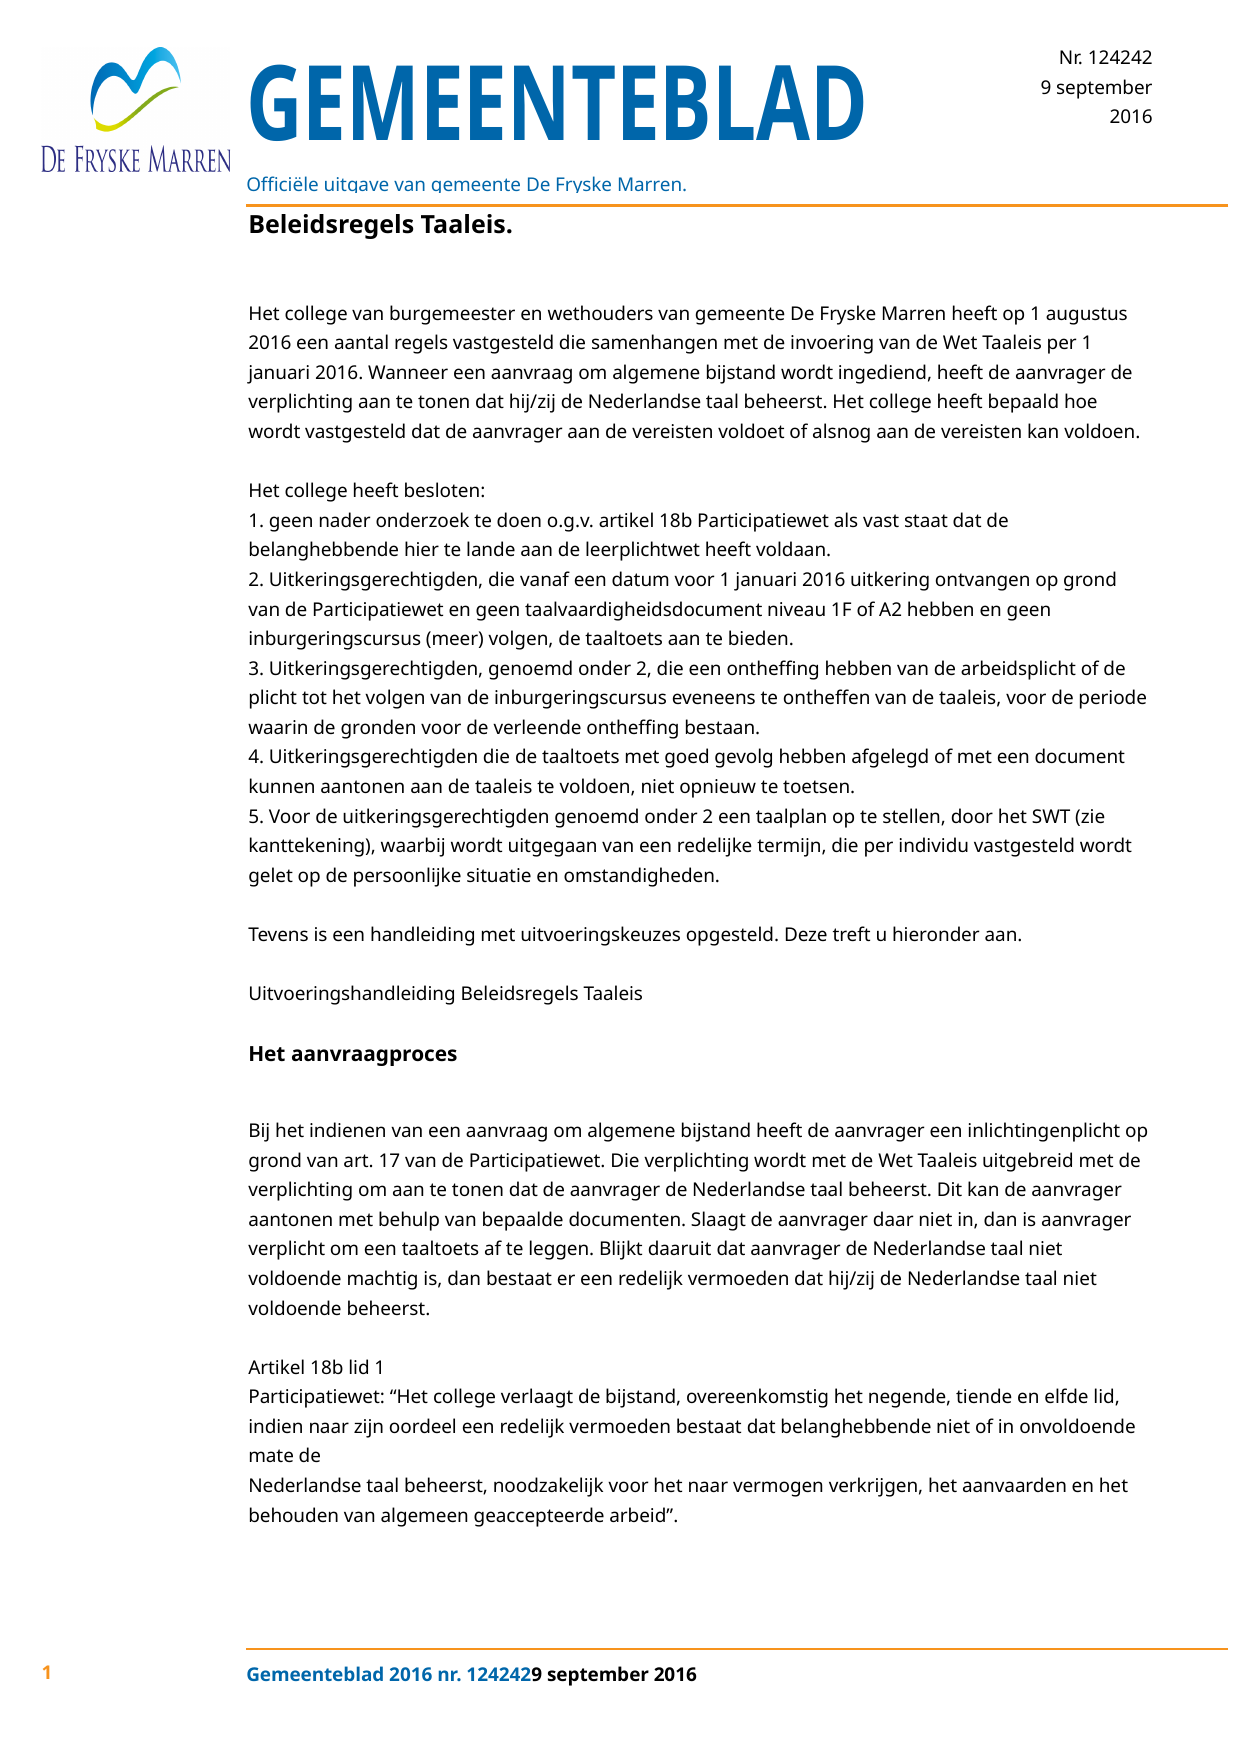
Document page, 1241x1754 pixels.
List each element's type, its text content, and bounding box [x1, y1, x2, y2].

text verplichting om aan te tonen dat de aanvrager de Nederlandse taal beheerst. Dit kan de aanvrager aantonen met behulp van bepaalde documenten. Slaagt de aanvrager daar niet in, dan is aanvrager verplicht om een taaltoets af te leggen. Blijkt daaruit dat aanvrager de Nederlandse taal niet voldoende machtig is, dan bestaat er een redelijk vermoeden dat hij/zij de Nederlandse taal niet voldoende beheerst. [248, 1176, 1152, 1320]
text 1. geen nader onderzoek te doen o.g.v. artikel 18b Participatiewet als vast staat dat de belanghebbende hier te lande aan de leerplichtwet heeft voldaan. [248, 507, 1152, 562]
text 3. Uitkeringsgerechtigden, genoemd onder 2, die een ontheffing hebben van de arbeidsplicht of de plicht tot het volgen van de inburgeringscursus eveneens te ontheffen van de taaleis, voor de periode waarin de gronden voor de verleende ontheffing bestaan. [248, 655, 1152, 740]
text Artikel 18b lid 1 [248, 1354, 1152, 1379]
text Tevens is een handleiding met uitvoeringskeuzes opgesteld. Deze treft u hieronder aan. [248, 921, 1152, 947]
text Participatiewet: “Het college verlaagt de bijstand, overeenkomstig het negende, tiende en elfde lid, indien naar zijn oordeel een redelijk vermoeden bestaat dat belanghebbende niet of in onvoldoende mate de [248, 1383, 1152, 1468]
text Bij het indienen van een aanvraag om algemene bijstand heeft de aanvrager een inlichtingenplicht op grond van art. 17 van de Participatiewet. Die verplichting wordt met de Wet Taaleis uitgebreid met de [248, 1117, 1152, 1172]
picture [41, 47, 231, 172]
text Uitvoeringshandleiding Beleidsregels Taaleis [248, 980, 1152, 1006]
text 4. Uitkeringsgerechtigden die de taaltoets met goed gevolg hebben afgelegd of met een document kunnen aantonen aan de taaleis te voldoen, niet opnieuw te toetsen. [248, 744, 1152, 799]
text 5. Voor de uitkeringsgerechtigden genoemd onder 2 een taalplan op te stellen, door het SWT (zie kanttekening), waarbij wordt uitgegaan van een redelijke termijn, die per individu vastgesteld wordt gelet op de persoonlijke situatie en omstandigheden. [248, 803, 1152, 888]
text Het aanvraagproces [248, 1039, 1152, 1068]
text 2. Uitkeringsgerechtigden, die vanaf een datum voor 1 januari 2016 uitkering ontvangen op grond van de Participatiewet en geen taalvaardigheidsdocument niveau 1F of A2 hebben en geen inburgeringscursus (meer) volgen, de taaltoets aan te bieden. [248, 566, 1152, 651]
text Beleidsregels Taaleis. [248, 207, 1152, 241]
text Het college van burgemeester en wethouders van gemeente De Fryske Marren heeft op 1 augustus 2016 een aantal regels vastgesteld die samenhangen met de invoering van de Wet Taaleis per 1 januari 2016. Wanneer een aanvraag om algemene bijstand wordt ingediend, heeft de aanvrager de verplichting aan te tonen dat hij/zij de Nederlandse taal beheerst. Het college heeft bepaald hoe wordt vastgesteld dat de aanvrager aan de vereisten voldoet of alsnog aan de vereisten kan voldoen. [248, 300, 1152, 444]
text Nederlandse taal beheerst, noodzakelijk voor het naar vermogen verkrijgen, het aanvaarden en het behouden van algemeen geaccepteerde arbeid”. [248, 1472, 1152, 1527]
text Het college heeft besloten: [248, 477, 1152, 503]
